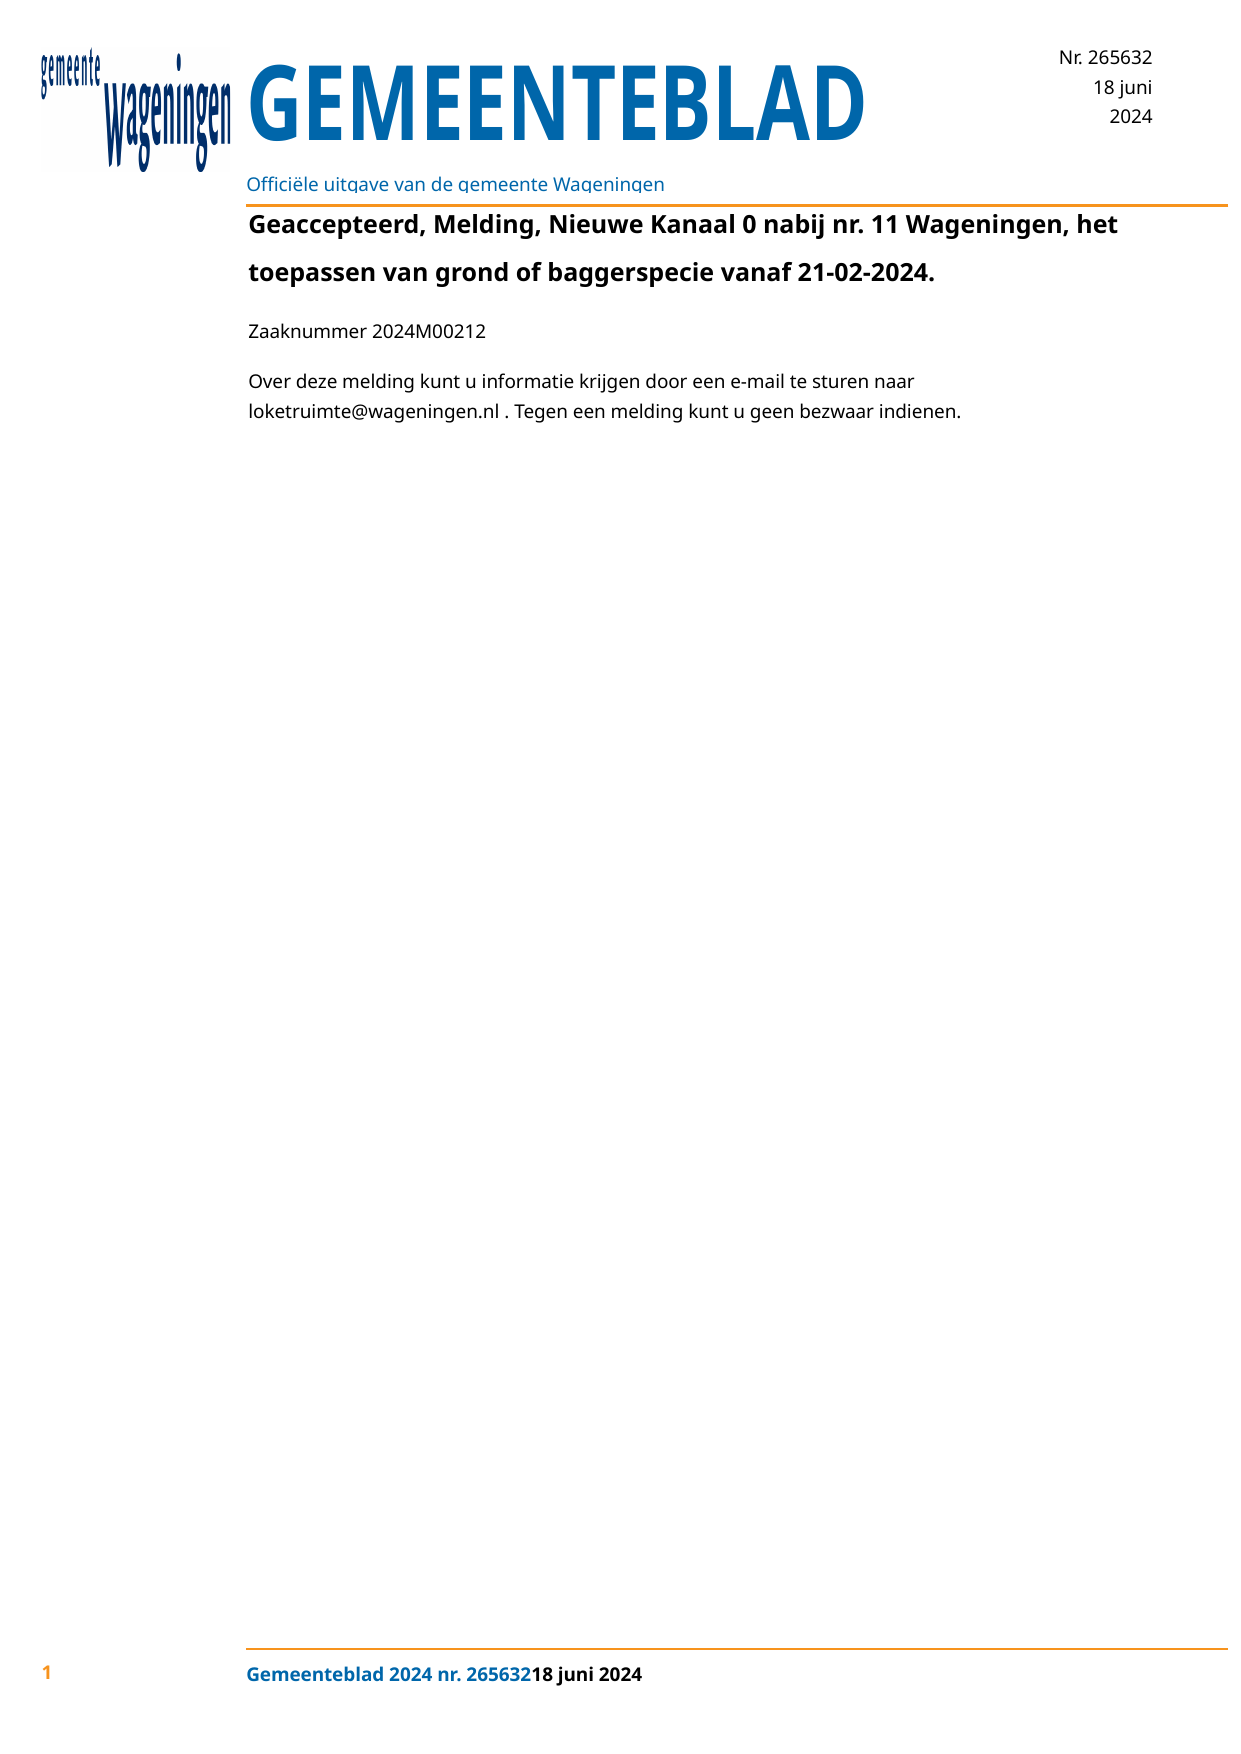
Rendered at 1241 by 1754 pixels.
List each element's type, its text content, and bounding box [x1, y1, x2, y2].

text Over deze melding kunt u informatie krijgen door een e-mail te sturen naar loketruimte@wageningen.nl . Tegen een melding kunt u geen bezwaar indienen. [248, 368, 1152, 424]
text Geaccepteerd, Melding, Nieuwe Kanaal 0 nabij nr. 11 Wageningen, het toepassen van grond of baggerspecie vanaf 21-02-2024. [248, 207, 1152, 288]
text Zaaknummer 2024M00212 [248, 318, 1152, 344]
picture [41, 47, 231, 172]
